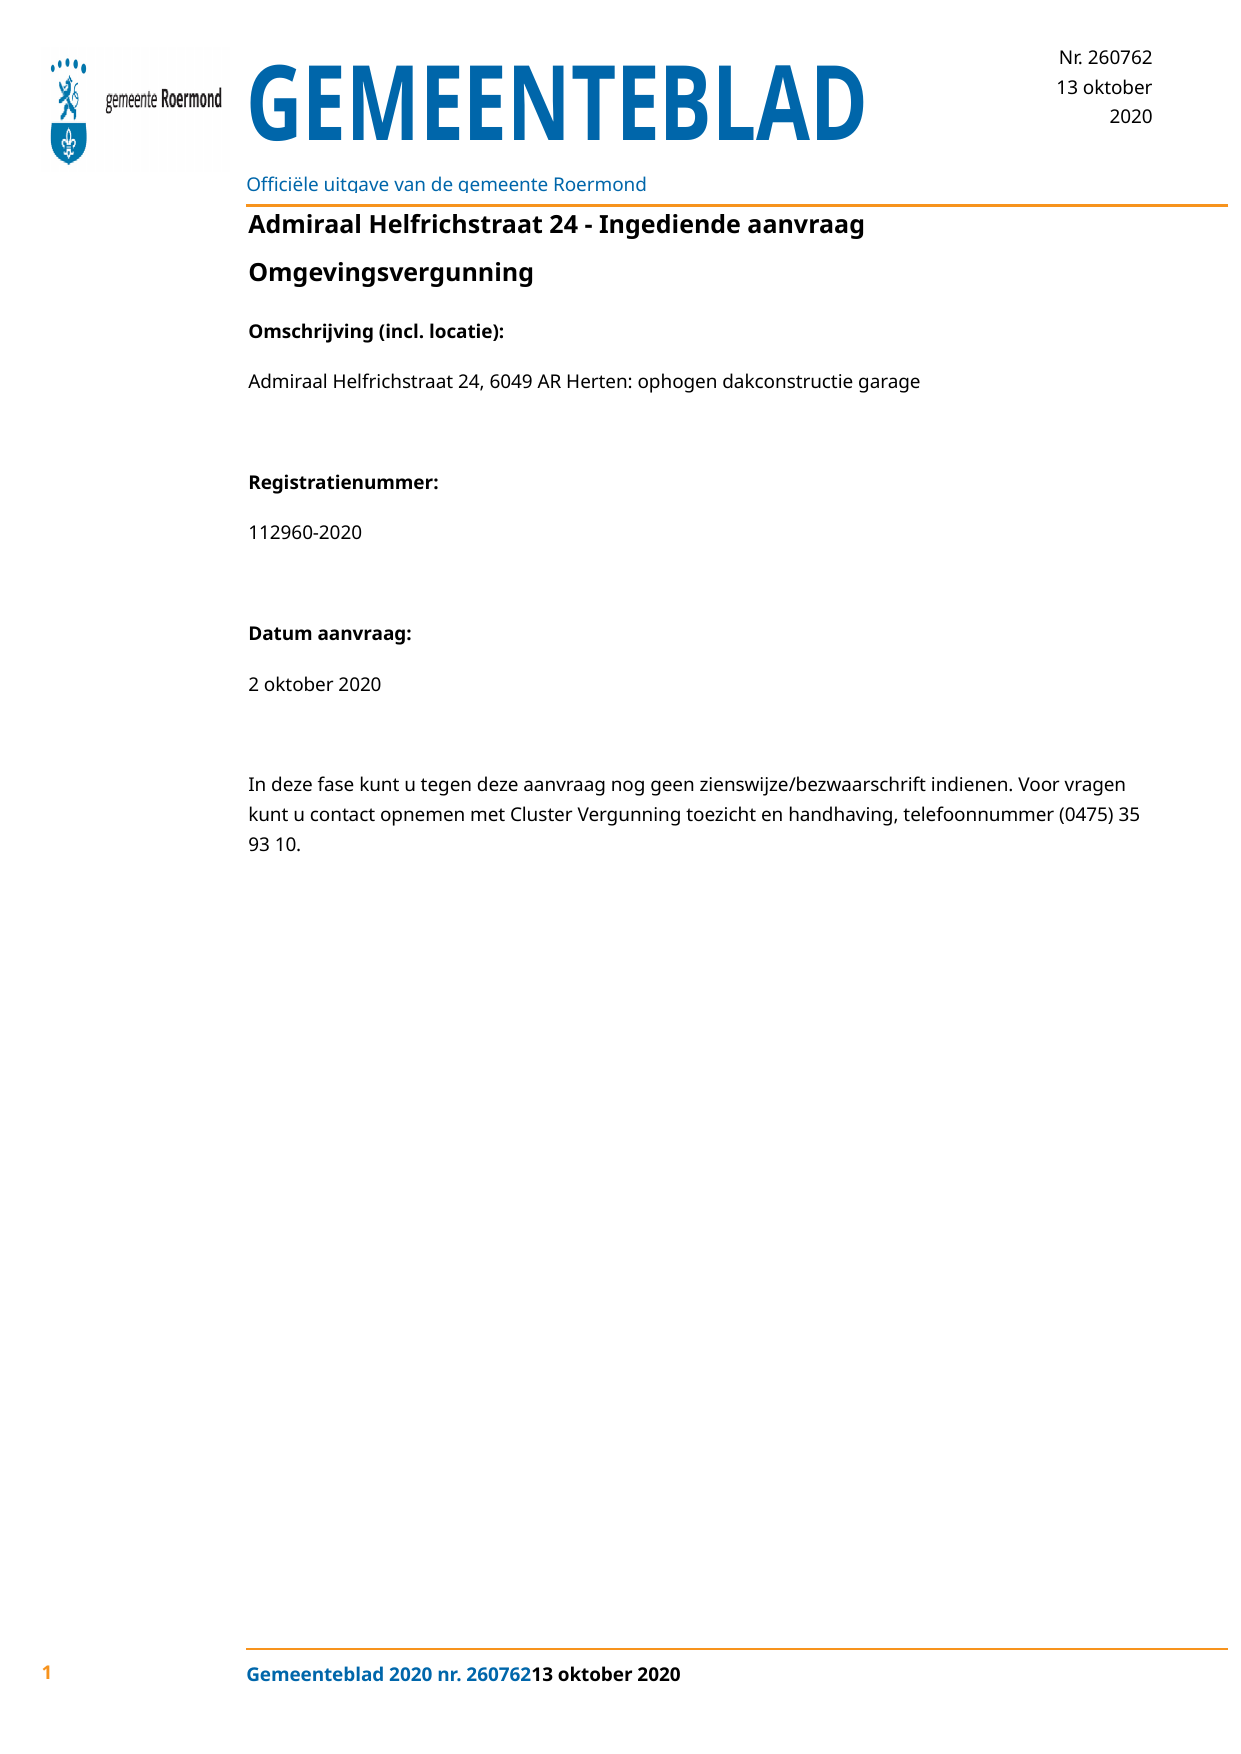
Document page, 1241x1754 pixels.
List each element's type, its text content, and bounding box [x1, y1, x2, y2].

text In deze fase kunt u tegen deze aanvraag nog geen zienswijze/bezwaarschrift indienen. Voor vragen kunt u contact opnemen met Cluster Vergunning toezicht en handhaving, telefoonnummer (0475) 35 93 10. [248, 772, 1152, 857]
text Admiraal Helfrichstraat 24, 6049 AR Herten: ophogen dakconstructie garage [248, 368, 1152, 394]
text Datum aanvraag: [248, 620, 1152, 646]
text Registratienummer: [248, 469, 1152, 495]
text 2 oktober 2020 [248, 671, 1152, 697]
text Omschrijving (incl. locatie): [248, 318, 1152, 344]
text Admiraal Helfrichstraat 24 - Ingediende aanvraag Omgevingsvergunning [248, 207, 1152, 288]
picture [41, 47, 231, 172]
text 112960-2020 [248, 519, 1152, 545]
